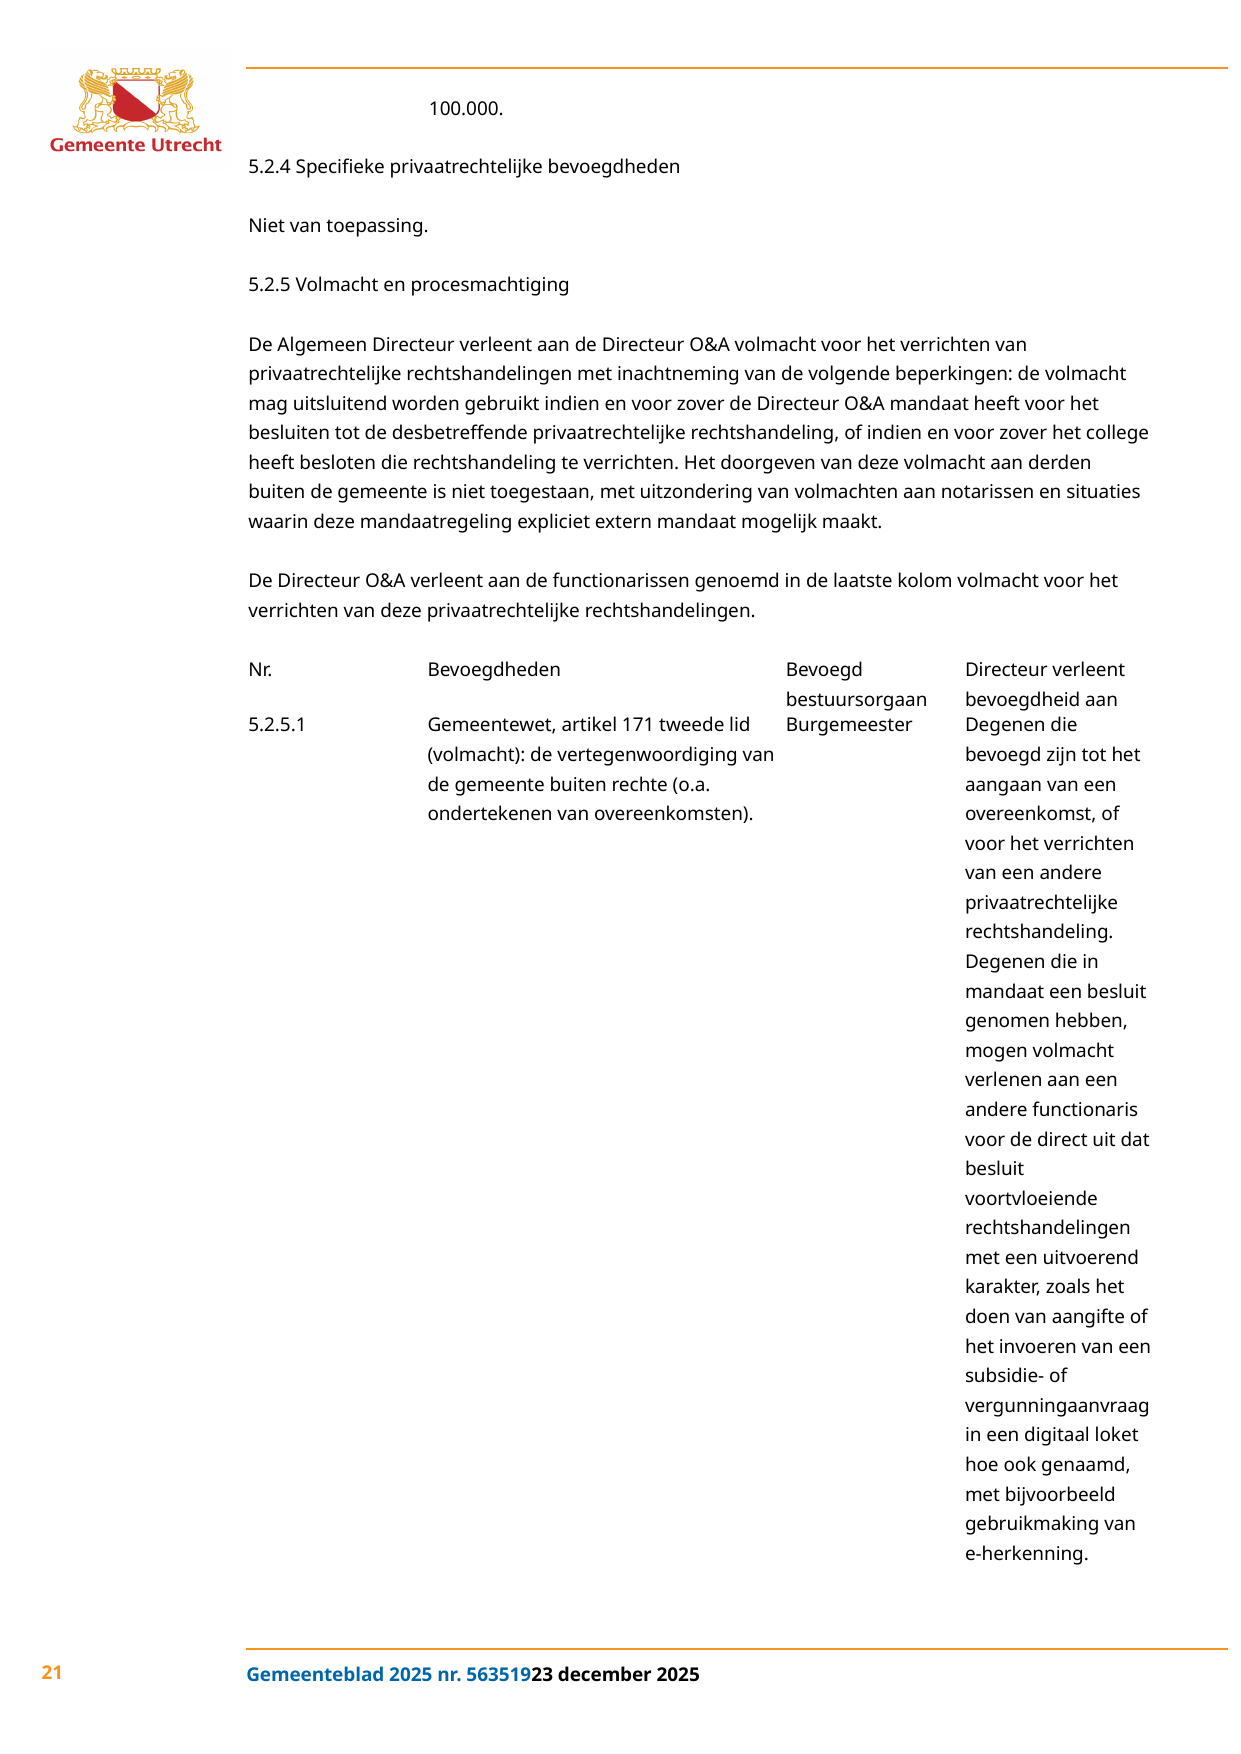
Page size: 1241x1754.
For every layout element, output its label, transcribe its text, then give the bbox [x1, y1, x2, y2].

table_header Bevoegd bestuursorgaan [786, 656, 965, 712]
table_cell Burgemeester [786, 712, 965, 1566]
text Niet van toepassing. [248, 212, 1152, 238]
table_header Directeur verleent bevoegdheid aan [965, 656, 1152, 712]
table_header Nr. [248, 656, 427, 712]
picture [41, 47, 231, 172]
text De Directeur O&A verleent aan de functionarissen genoemd in de laatste kolom volmacht voor het verrichten van deze privaatrechtelijke rechtshandelingen. [248, 567, 1152, 623]
text 5.2.4 Specifieke privaatrechtelijke bevoegdheden [248, 153, 1152, 179]
table_cell Degenen die bevoegd zijn tot het aangaan van een overeenkomst, of voor het verrichten van een andere privaatrechtelijke rechtshandeling. Degenen die in mandaat een besluit genomen hebben, mogen volmacht verlenen aan een andere functionaris voor de direct uit dat besluit voortvloeiende rechtshandelingen met een uitvoerend karakter, zoals het doen van aangifte of het invoeren van een subsidie- of vergunningaanvraag in een digitaal loket hoe ook genaamd, met bijvoorbeeld gebruikmaking van e-herkenning. [965, 712, 1152, 1566]
text De Algemeen Directeur verleent aan de Directeur O&A volmacht voor het verrichten van privaatrechtelijke rechtshandelingen met inachtneming van de volgende beperkingen: de volmacht mag uitsluitend worden gebruikt indien en voor zover de Directeur O&A mandaat heeft voor het besluiten tot de desbetreffende privaatrechtelijke rechtshandeling, of indien en voor zover het college heeft besloten die rechtshandeling te verrichten. Het doorgeven van deze volmacht aan derden buiten de gemeente is niet toegestaan, met uitzondering van volmachten aan notarissen en situaties waarin deze mandaatregeling expliciet extern mandaat mogelijk maakt. [248, 331, 1152, 534]
table_cell 5.2.5.1 [248, 712, 427, 1566]
table_cell Gemeentewet, artikel 171 tweede lid (volmacht): de vertegenwoordiging van de gemeente buiten rechte (o.a. ondertekenen van overeenkomsten). [427, 712, 786, 1566]
table_cell [735, 95, 916, 121]
text 5.2.5 Volmacht en procesmachtiging [248, 272, 1152, 297]
table_cell [248, 95, 429, 121]
table_cell 100.000. [429, 95, 735, 121]
table_header Bevoegdheden [427, 656, 786, 712]
table_cell [916, 95, 1152, 121]
